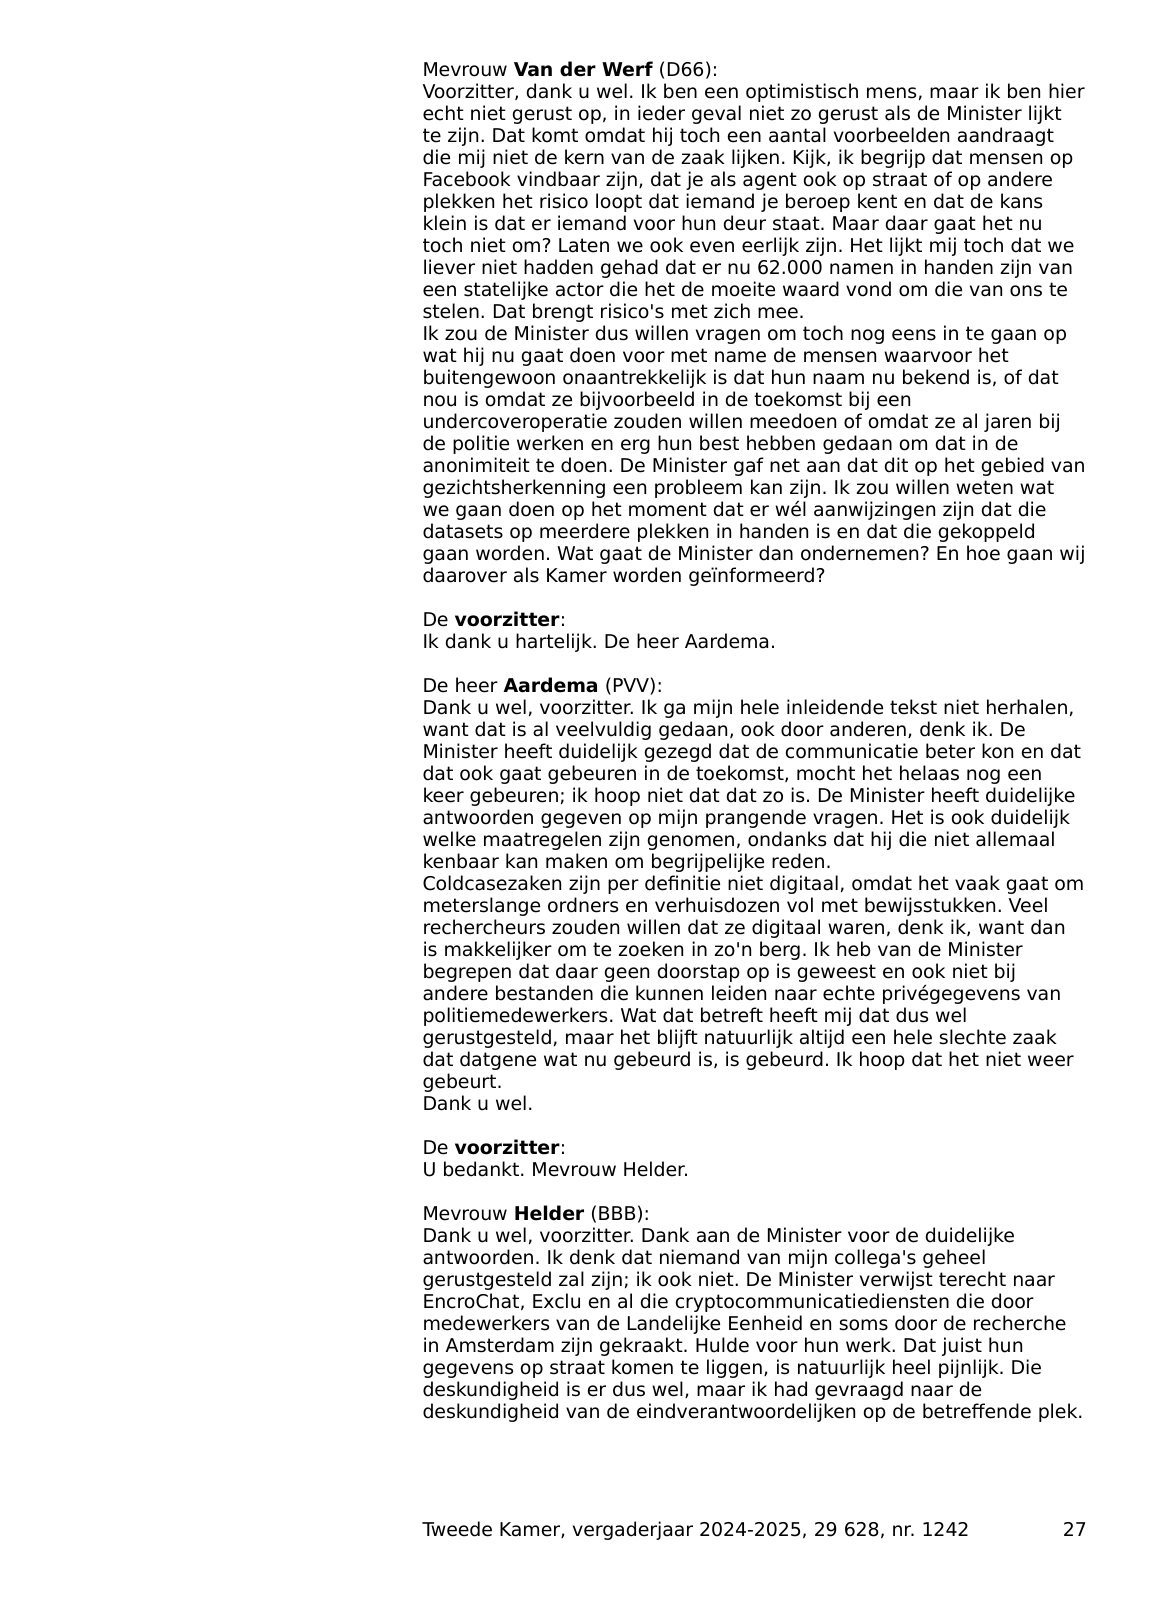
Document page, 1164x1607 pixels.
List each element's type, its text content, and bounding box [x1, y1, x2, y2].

text Coldcasezaken zijn per definitie niet digitaal, omdat het vaak gaat om meterslange ordners en verhuisdozen vol met bewijsstukken. Veel rechercheurs zouden willen dat ze digitaal waren, denk ik, want dan is makkelijker om te zoeken in zo'n berg. Ik heb van de Minister begrepen dat daar geen doorstap op is geweest en ook niet bij andere bestanden die kunnen leiden naar echte privégegevens van politiemedewerkers. Wat dat betreft heeft mij dat dus wel gerustgesteld, maar het blijft natuurlijk altijd een hele slechte zaak dat datgene wat nu gebeurd is, is gebeurd. Ik hoop dat het niet weer gebeurt. [422, 873, 1087, 1092]
text Dank u wel. [422, 1092, 1087, 1114]
text Ik dank u hartelijk. De heer Aardema. [422, 631, 1087, 653]
text Mevrouw Helder (BBB): [422, 1203, 1087, 1225]
text Dank u wel, voorzitter. Ik ga mijn hele inleidende tekst niet herhalen, want dat is al veelvuldig gedaan, ook door anderen, denk ik. De Minister heeft duidelijk gezegd dat de communicatie beter kon en dat dat ook gaat gebeuren in de toekomst, mocht het helaas nog een keer gebeuren; ik hoop niet dat dat zo is. De Minister heeft duidelijke antwoorden gegeven op mijn prangende vragen. Het is ook duidelijk welke maatregelen zijn genomen, ondanks dat hij die niet allemaal kenbaar kan maken om begrijpelijke reden. [422, 697, 1087, 873]
text De voorzitter: [422, 1137, 1087, 1159]
text Mevrouw Van der Werf (D66): [422, 59, 1087, 81]
text U bedankt. Mevrouw Helder. [422, 1159, 1087, 1181]
text De voorzitter: [422, 609, 1087, 631]
text Voorzitter, dank u wel. Ik ben een optimistisch mens, maar ik ben hier echt niet gerust op, in ieder geval niet zo gerust als de Minister lijkt te zijn. Dat komt omdat hij toch een aantal voorbeelden aandraagt die mij niet de kern van de zaak lijken. Kijk, ik begrijp dat mensen op Facebook vindbaar zijn, dat je als agent ook op straat of op andere plekken het risico loopt dat iemand je beroep kent en dat de kans klein is dat er iemand voor hun deur staat. Maar daar gaat het nu toch niet om? Laten we ook even eerlijk zijn. Het lijkt mij toch dat we liever niet hadden gehad dat er nu 62.000 namen in handen zijn van een statelijke actor die het de moeite waard vond om die van ons te stelen. Dat brengt risico's met zich mee. [422, 81, 1087, 323]
text Dank u wel, voorzitter. Dank aan de Minister voor de duidelijke antwoorden. Ik denk dat niemand van mijn collega's geheel gerustgesteld zal zijn; ik ook niet. De Minister verwijst terecht naar EncroChat, Exclu en al die cryptocommunicatiediensten die door medewerkers van de Landelijke Eenheid en soms door de recherche in Amsterdam zijn gekraakt. Hulde voor hun werk. Dat juist hun gegevens op straat komen te liggen, is natuurlijk heel pijnlijk. Die deskundigheid is er dus wel, maar ik had gevraagd naar de deskundigheid van de eindverantwoordelijken op de betreffende plek. [422, 1225, 1087, 1423]
text Ik zou de Minister dus willen vragen om toch nog eens in te gaan op wat hij nu gaat doen voor met name de mensen waarvoor het buitengewoon onaantrekkelijk is dat hun naam nu bekend is, of dat nou is omdat ze bijvoorbeeld in de toekomst bij een undercoveroperatie zouden willen meedoen of omdat ze al jaren bij de politie werken en erg hun best hebben gedaan om dat in de anonimiteit te doen. De Minister gaf net aan dat dit op het gebied van gezichtsherkenning een probleem kan zijn. Ik zou willen weten wat we gaan doen op het moment dat er wél aanwijzingen zijn dat die datasets op meerdere plekken in handen is en dat die gekoppeld gaan worden. Wat gaat de Minister dan ondernemen? En hoe gaan wij daarover als Kamer worden geïnformeerd? [422, 323, 1087, 587]
text De heer Aardema (PVV): [422, 675, 1087, 697]
